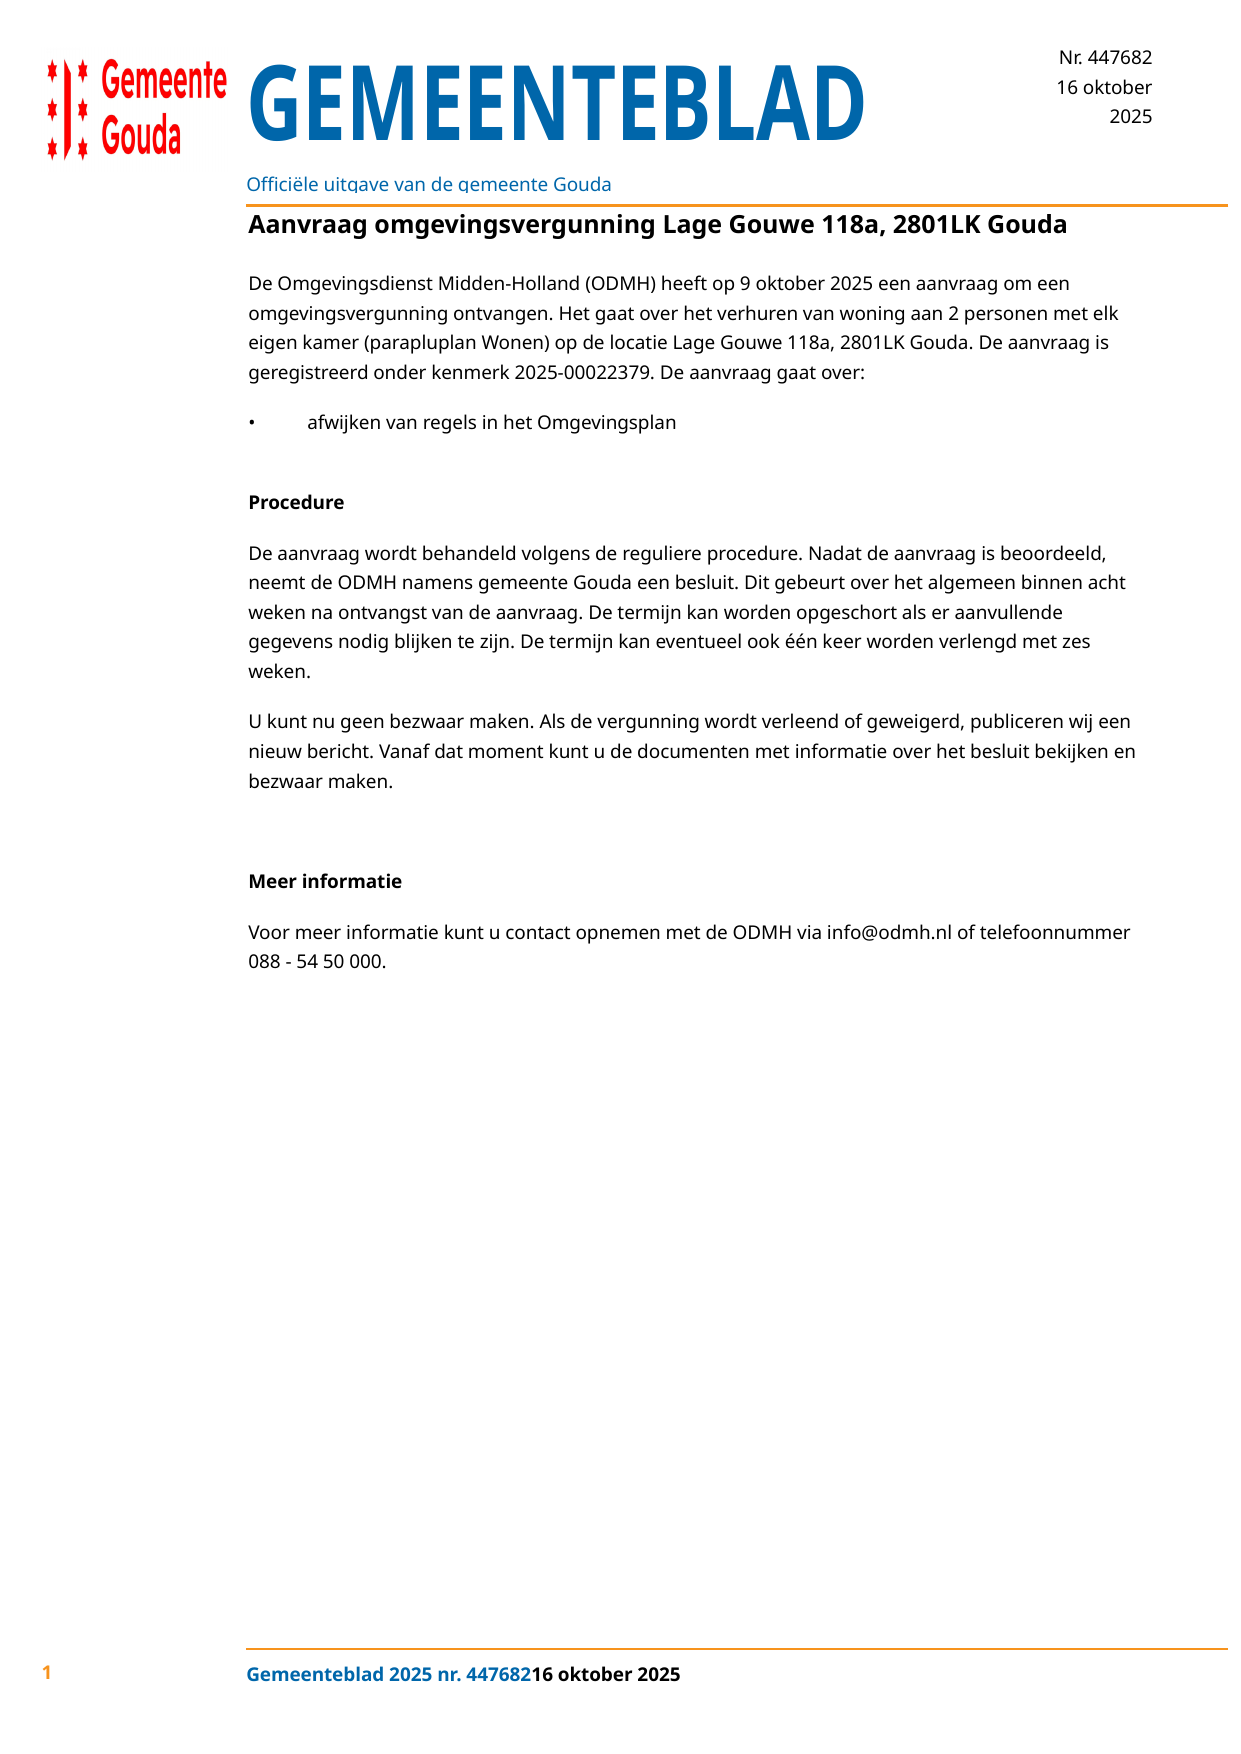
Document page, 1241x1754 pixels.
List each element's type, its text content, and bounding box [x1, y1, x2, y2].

picture [41, 47, 231, 172]
text De Omgevingsdienst Midden-Holland (ODMH) heeft op 9 oktober 2025 een aanvraag om een omgevingsvergunning ontvangen. Het gaat over het verhuren van woning aan 2 personen met elk eigen kamer (parapluplan Wonen) op de locatie Lage Gouwe 118a, 2801LK Gouda. De aanvraag is geregistreerd onder kenmerk 2025-00022379. De aanvraag gaat over: [248, 270, 1152, 385]
text Procedure [248, 489, 1152, 515]
text Aanvraag omgevingsvergunning Lage Gouwe 118a, 2801LK Gouda [248, 207, 1152, 241]
text Voor meer informatie kunt u contact opnemen met de ODMH via info@odmh.nl of telefoonnummer 088 - 54 50 000. [248, 919, 1152, 974]
text U kunt nu geen bezwaar maken. Als de vergunning wordt verleend of geweigerd, publiceren wij een nieuw bericht. Vanaf dat moment kunt u de documenten met informatie over het besluit bekijken en bezwaar maken. [248, 709, 1152, 793]
list afwijken van regels in het Omgevingsplan [248, 409, 1152, 435]
text De aanvraag wordt behandeld volgens de reguliere procedure. Nadat de aanvraag is beoordeeld, neemt de ODMH namens gemeente Gouda een besluit. Dit gebeurt over het algemeen binnen acht weken na ontvangst van de aanvraag. De termijn kan worden opgeschort als er aanvullende gegevens nodig blijken te zijn. De termijn kan eventueel ook één keer worden verlengd met zes weken. [248, 540, 1152, 684]
text Meer informatie [248, 869, 1152, 894]
